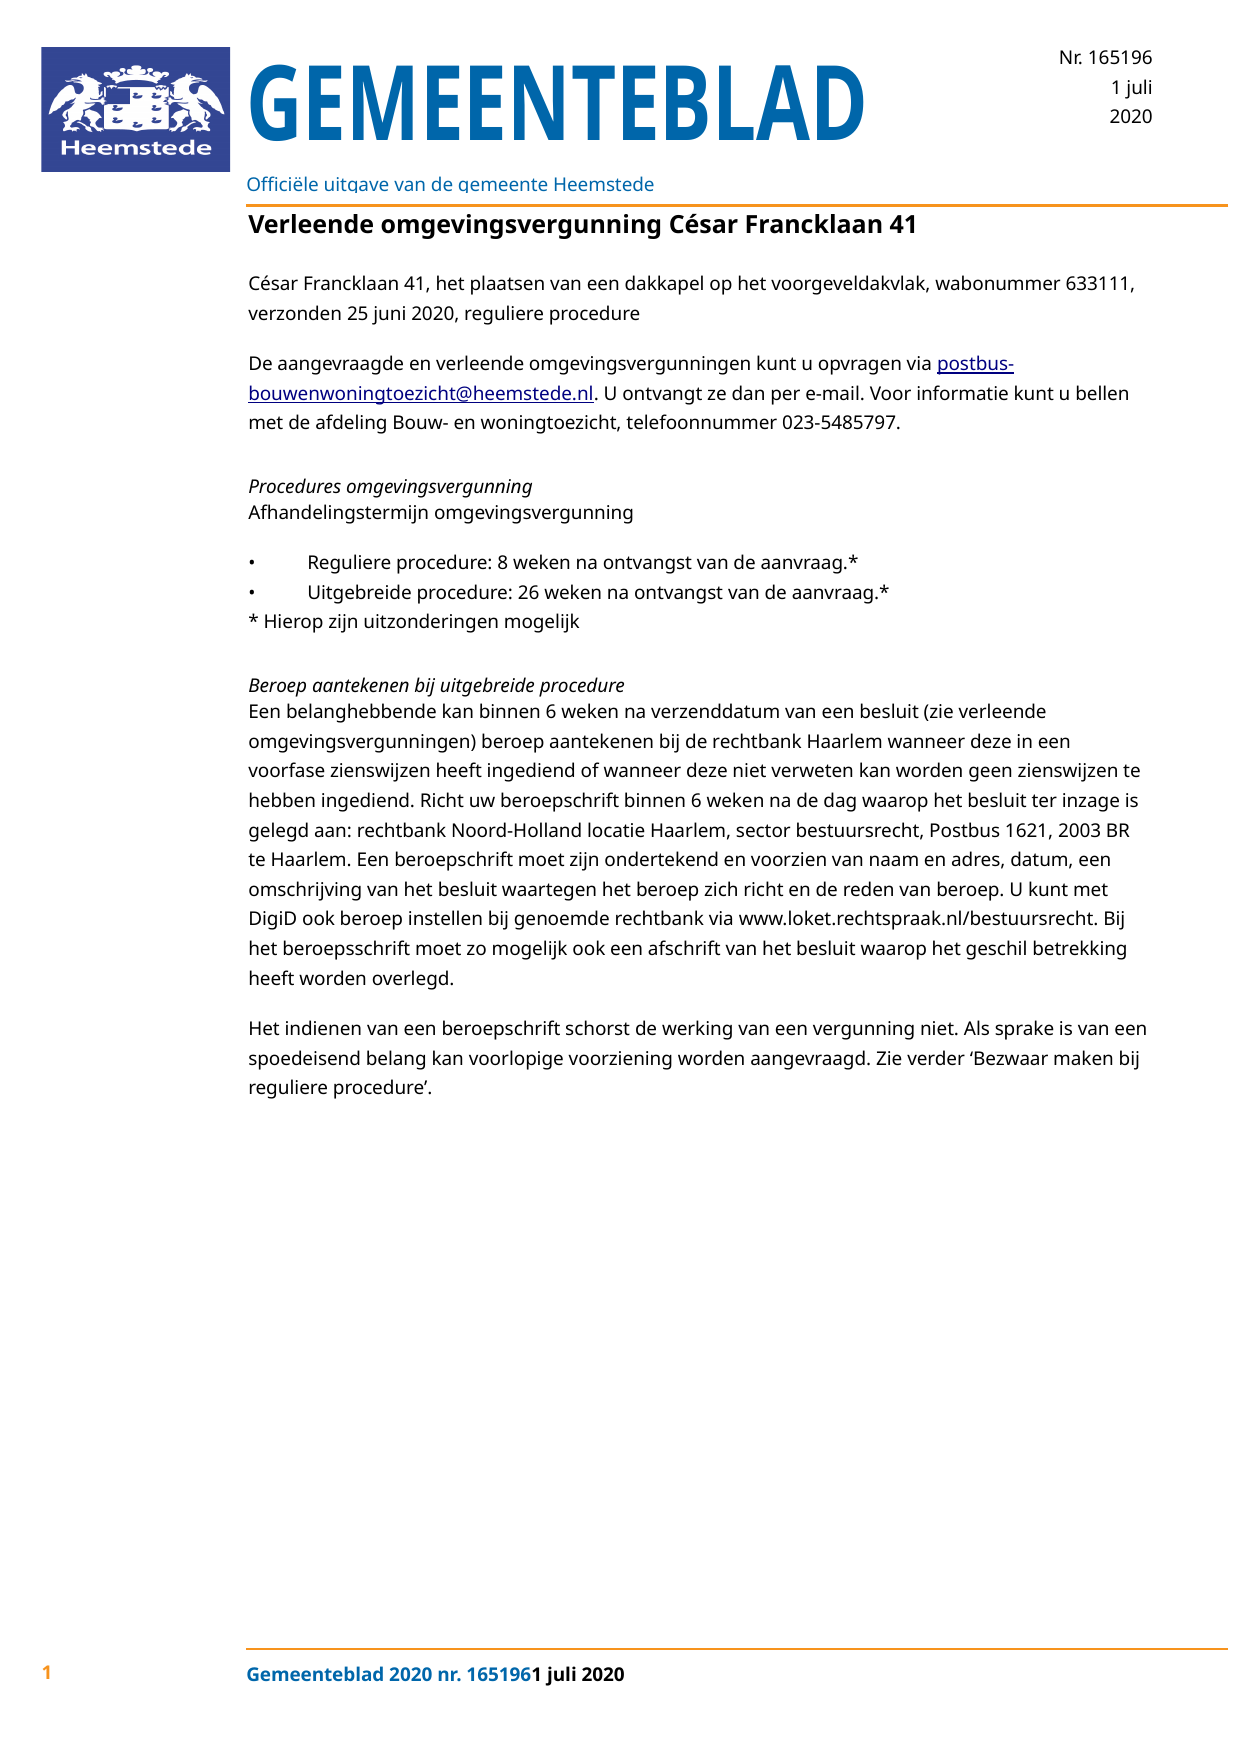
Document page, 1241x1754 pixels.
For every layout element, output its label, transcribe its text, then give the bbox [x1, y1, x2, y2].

text * Hierop zijn uitzonderingen mogelijk [248, 609, 1152, 634]
text Het indienen van een beroepschrift schorst de werking van een vergunning niet. Als sprake is van een spoedeisend belang kan voorlopige voorziening worden aangevraagd. Zie verder ‘Bezwaar maken bij reguliere procedure’. [248, 1015, 1152, 1100]
list Reguliere procedure: 8 weken na ontvangst van de aanvraag.* [248, 549, 1152, 575]
text De aangevraagde en verleende omgevingsvergunningen kunt u opvragen via postbus-bouwenwoningtoezicht@heemstede.nl. U ontvangt ze dan per e-mail. Voor informatie kunt u bellen met de afdeling Bouw- en woningtoezicht, telefoonnummer 023-5485797. [248, 350, 1152, 435]
text Verleende omgevingsvergunning César Francklaan 41 [248, 207, 1152, 241]
text César Francklaan 41, het plaatsen van een dakkapel op het voorgeveldakvlak, wabonummer 633111, verzonden 25 juni 2020, reguliere procedure [248, 270, 1152, 326]
list Uitgebreide procedure: 26 weken na ontvangst van de aanvraag.* [248, 579, 1152, 605]
text Afhandelingstermijn omgevingsvergunning [248, 499, 1152, 525]
picture [41, 47, 231, 172]
text Beroep aantekenen bij uitgebreide procedure [248, 673, 1152, 698]
text Procedures omgevingsvergunning [248, 473, 1152, 499]
text Een belanghebbende kan binnen 6 weken na verzenddatum van een besluit (zie verleende omgevingsvergunningen) beroep aantekenen bij de rechtbank Haarlem wanneer deze in een voorfase zienswijzen heeft ingediend of wanneer deze niet verweten kan worden geen zienswijzen te hebben ingediend. Richt uw beroepschrift binnen 6 weken na de dag waarop het besluit ter inzage is gelegd aan: rechtbank Noord-Holland locatie Haarlem, sector bestuursrecht, Postbus 1621, 2003 BR te Haarlem. Een beroepschrift moet zijn ondertekend en voorzien van naam en adres, datum, een omschrijving van het besluit waartegen het beroep zich richt en de reden van beroep. U kunt met DigiD ook beroep instellen bij genoemde rechtbank via www.loket.rechtspraak.nl/bestuursrecht. Bij het beroepsschrift moet zo mogelijk ook een afschrift van het besluit waarop het geschil betrekking heeft worden overlegd. [248, 698, 1152, 990]
